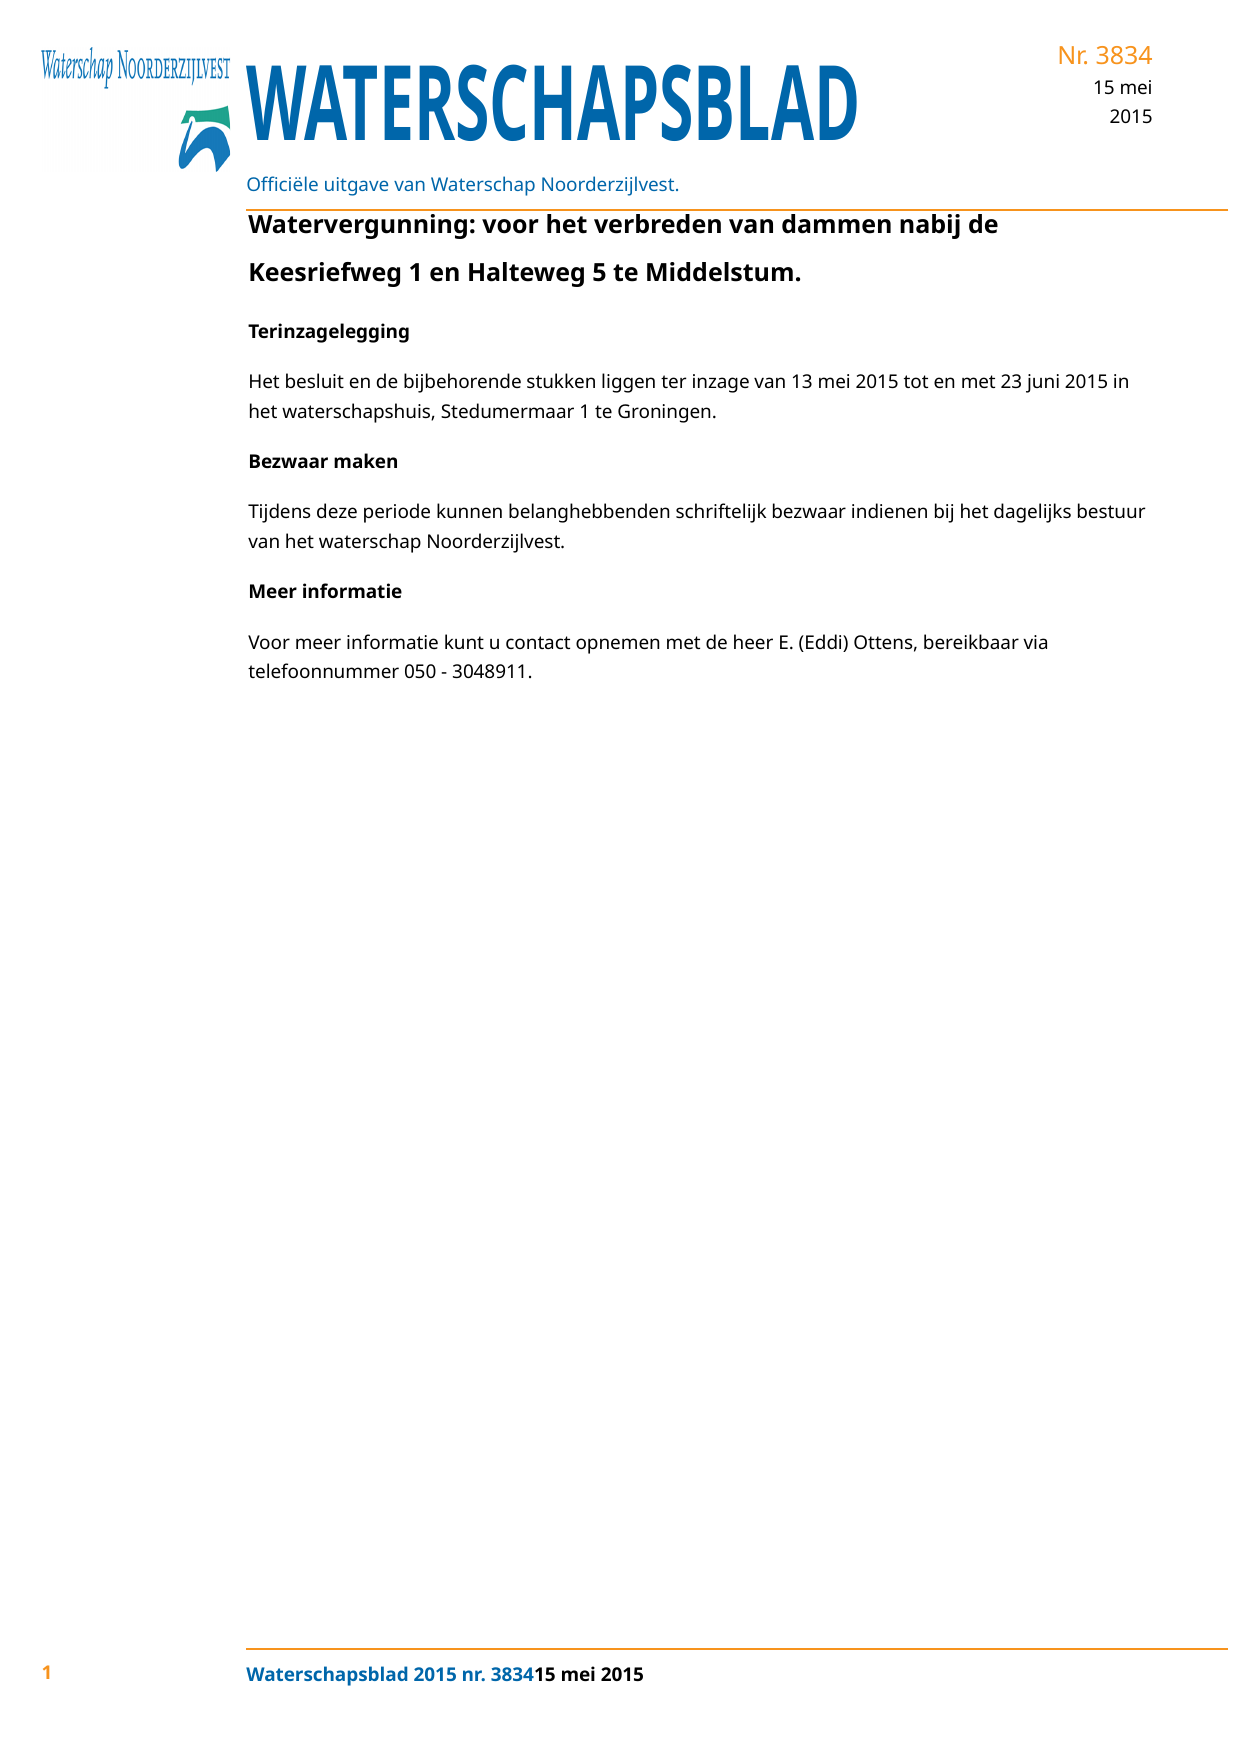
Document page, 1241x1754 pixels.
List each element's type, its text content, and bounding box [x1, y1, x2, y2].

text Terinzagelegging [248, 318, 1152, 344]
text Meer informatie [248, 579, 1152, 604]
picture [41, 47, 231, 172]
text Voor meer informatie kunt u contact opnemen met de heer E. (Eddi) Ottens, bereikbaar via telefoonnummer 050 - 3048911. [248, 629, 1152, 684]
text Bezwaar maken [248, 448, 1152, 474]
text Watervergunning: voor het verbreden van dammen nabij de Keesriefweg 1 en Halteweg 5 te Middelstum. [248, 211, 1152, 288]
text Het besluit en de bijbehorende stukken liggen ter inzage van 13 mei 2015 tot en met 23 juni 2015 in het waterschapshuis, Stedumermaar 1 te Groningen. [248, 368, 1152, 424]
text Tijdens deze periode kunnen belanghebbenden schriftelijk bezwaar indienen bij het dagelijks bestuur van het waterschap Noorderzijlvest. [248, 499, 1152, 554]
